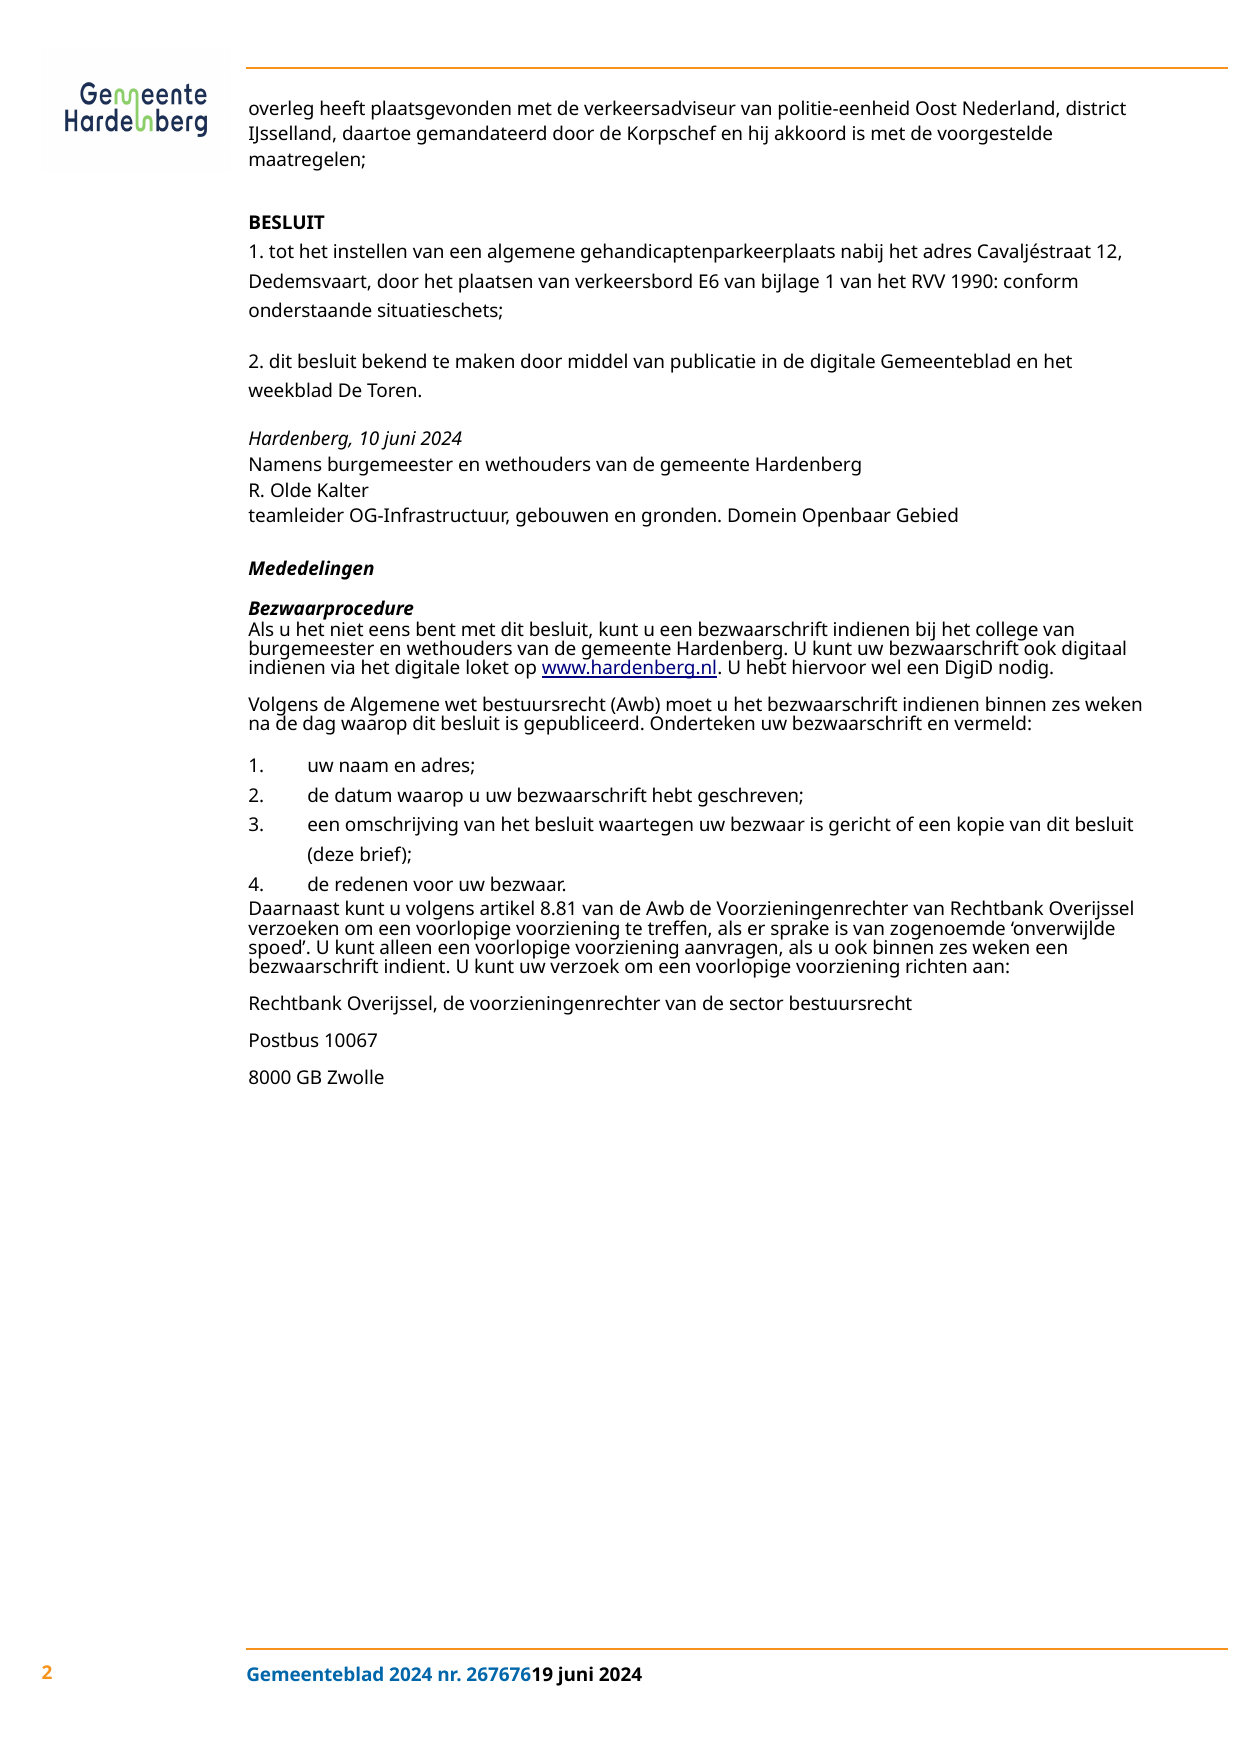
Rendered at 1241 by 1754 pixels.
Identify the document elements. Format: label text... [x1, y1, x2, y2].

text Rechtbank Overijssel, de voorzieningenrechter van de sector bestuursrecht [248, 995, 1152, 1014]
list de redenen voor uw bezwaar. [248, 871, 1152, 896]
text Hardenberg, 10 juni 2024 [248, 426, 1152, 451]
list uw naam en adres; [248, 752, 1152, 778]
list een omschrijving van het besluit waartegen uw bezwaar is gericht of een kopie van dit besluit (deze brief); [248, 812, 1152, 867]
text 1. tot het instellen van een algemene gehandicaptenparkeerplaats nabij het adres Cavaljéstraat 12, Dedemsvaart, door het plaatsen van verkeersbord E6 van bijlage 1 van het RVV 1990: conform onderstaande situatieschets; [248, 238, 1152, 323]
text BESLUIT [248, 209, 1152, 235]
text overleg heeft plaatsgevonden met de verkeersadviseur van politie-eenheid Oost Nederland, district IJsselland, daartoe gemandateerd door de Korpschef en hij akkoord is met de voorgestelde maatregelen; [248, 95, 1152, 172]
text Namens burgemeester en wethouders van de gemeente Hardenberg [248, 451, 1152, 477]
text Daarnaast kunt u volgens artikel 8.81 van de Awb de Voorzieningenrechter van Rechtbank Overijssel verzoeken om een voorlopige voorziening te treffen, als er sprake is van zogenoemde ‘onverwijlde spoed’. U kunt alleen een voorlopige voorziening aanvragen, als u ook binnen zes weken een bezwaarschrift indient. U kunt uw verzoek om een voorlopige voorziening richten aan: [248, 900, 1152, 977]
picture [41, 47, 231, 172]
list de datum waarop u uw bezwaarschrift hebt geschreven; [248, 782, 1152, 808]
text R. Olde Kalter [248, 477, 1152, 503]
text Bezwaarprocedure [248, 595, 1152, 621]
text teamleider OG-Infrastructuur, gebouwen en gronden. Domein Openbaar Gebied [248, 503, 1152, 528]
text Mededelingen [248, 556, 1152, 581]
text 8000 GB Zwolle [248, 1069, 1152, 1088]
text Als u het niet eens bent met dit besluit, kunt u een bezwaarschrift indienen bij het college van burgemeester en wethouders van de gemeente Hardenberg. U kunt uw bezwaarschrift ook digitaal indienen via het digitale loket op www.hardenberg.nl. U hebt hiervoor wel een DigiD nodig. [248, 621, 1152, 678]
text 2. dit besluit bekend te maken door middel van publicatie in de digitale Gemeenteblad en het weekblad De Toren. [248, 348, 1152, 403]
text Volgens de Algemene wet bestuursrecht (Awb) moet u het bezwaarschrift indienen binnen zes weken na de dag waarop dit besluit is gepubliceerd. Onderteken uw bezwaarschrift en vermeld: [248, 696, 1152, 735]
text Postbus 10067 [248, 1032, 1152, 1051]
